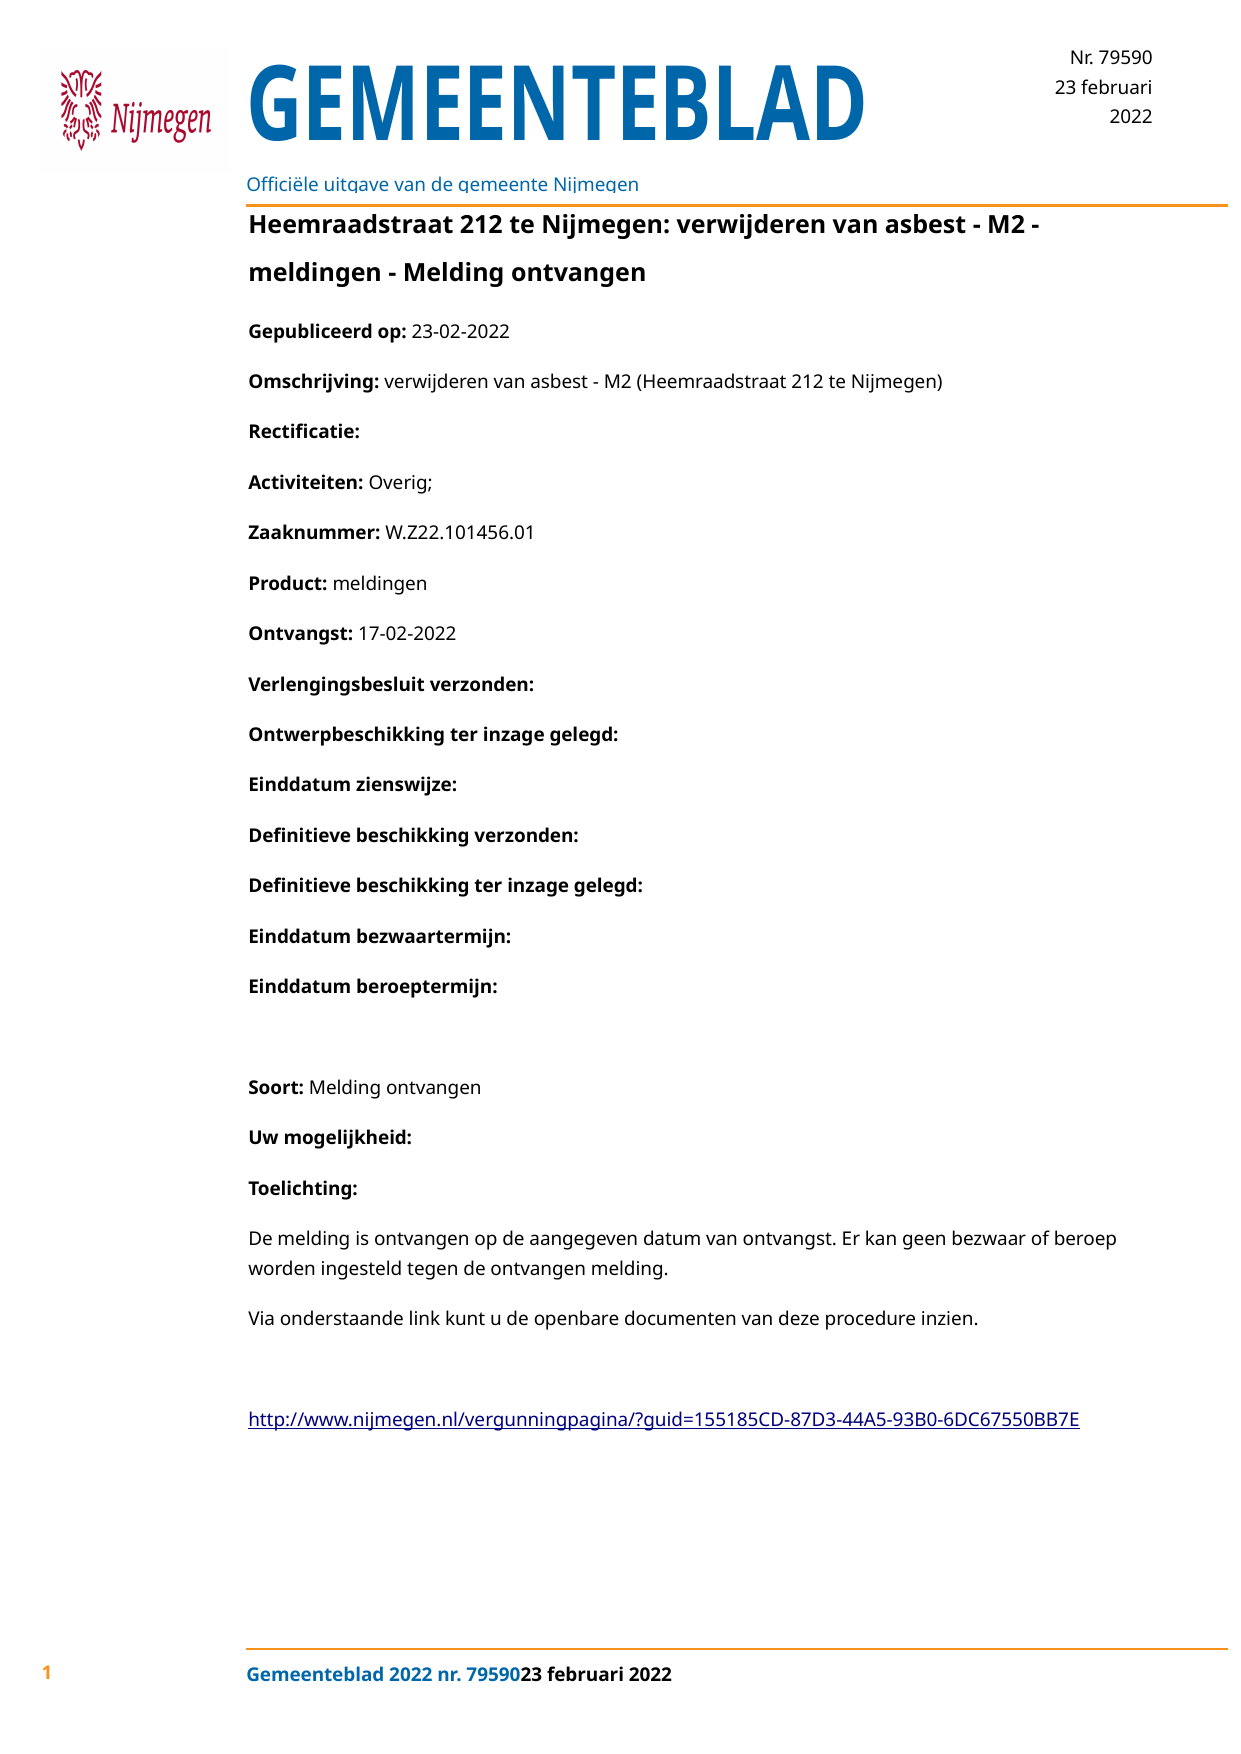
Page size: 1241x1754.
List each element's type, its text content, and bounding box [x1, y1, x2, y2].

text Toelichting: [248, 1175, 1152, 1201]
text Einddatum beroeptermijn: [248, 973, 1152, 999]
text Omschrijving: verwijderen van asbest - M2 (Heemraadstraat 212 te Nijmegen) [248, 368, 1152, 394]
text Rectificatie: [248, 419, 1152, 444]
text Einddatum bezwaartermijn: [248, 923, 1152, 949]
text Soort: Melding ontvangen [248, 1074, 1152, 1100]
text Einddatum zienswijze: [248, 772, 1152, 797]
text Verlengingsbesluit verzonden: [248, 671, 1152, 697]
text Zaaknummer: W.Z22.101456.01 [248, 519, 1152, 545]
text Product: meldingen [248, 570, 1152, 596]
text Activiteiten: Overig; [248, 469, 1152, 495]
text Definitieve beschikking verzonden: [248, 822, 1152, 848]
text Ontwerpbeschikking ter inzage gelegd: [248, 721, 1152, 747]
text Via onderstaande link kunt u de openbare documenten van deze procedure inzien. [248, 1305, 1152, 1331]
text Gepubliceerd op: 23-02-2022 [248, 318, 1152, 344]
text Uw mogelijkheid: [248, 1124, 1152, 1150]
text Definitieve beschikking ter inzage gelegd: [248, 872, 1152, 898]
text Heemraadstraat 212 te Nijmegen: verwijderen van asbest - M2 - meldingen - Melding ontvangen [248, 207, 1152, 288]
picture [41, 47, 231, 172]
text Ontvangst: 17-02-2022 [248, 620, 1152, 646]
text http://www.nijmegen.nl/vergunningpagina/?guid=155185CD-87D3-44A5-93B0-6DC67550BB7E [248, 1406, 1152, 1432]
text De melding is ontvangen op de aangegeven datum van ontvangst. Er kan geen bezwaar of beroep worden ingesteld tegen de ontvangen melding. [248, 1225, 1152, 1281]
